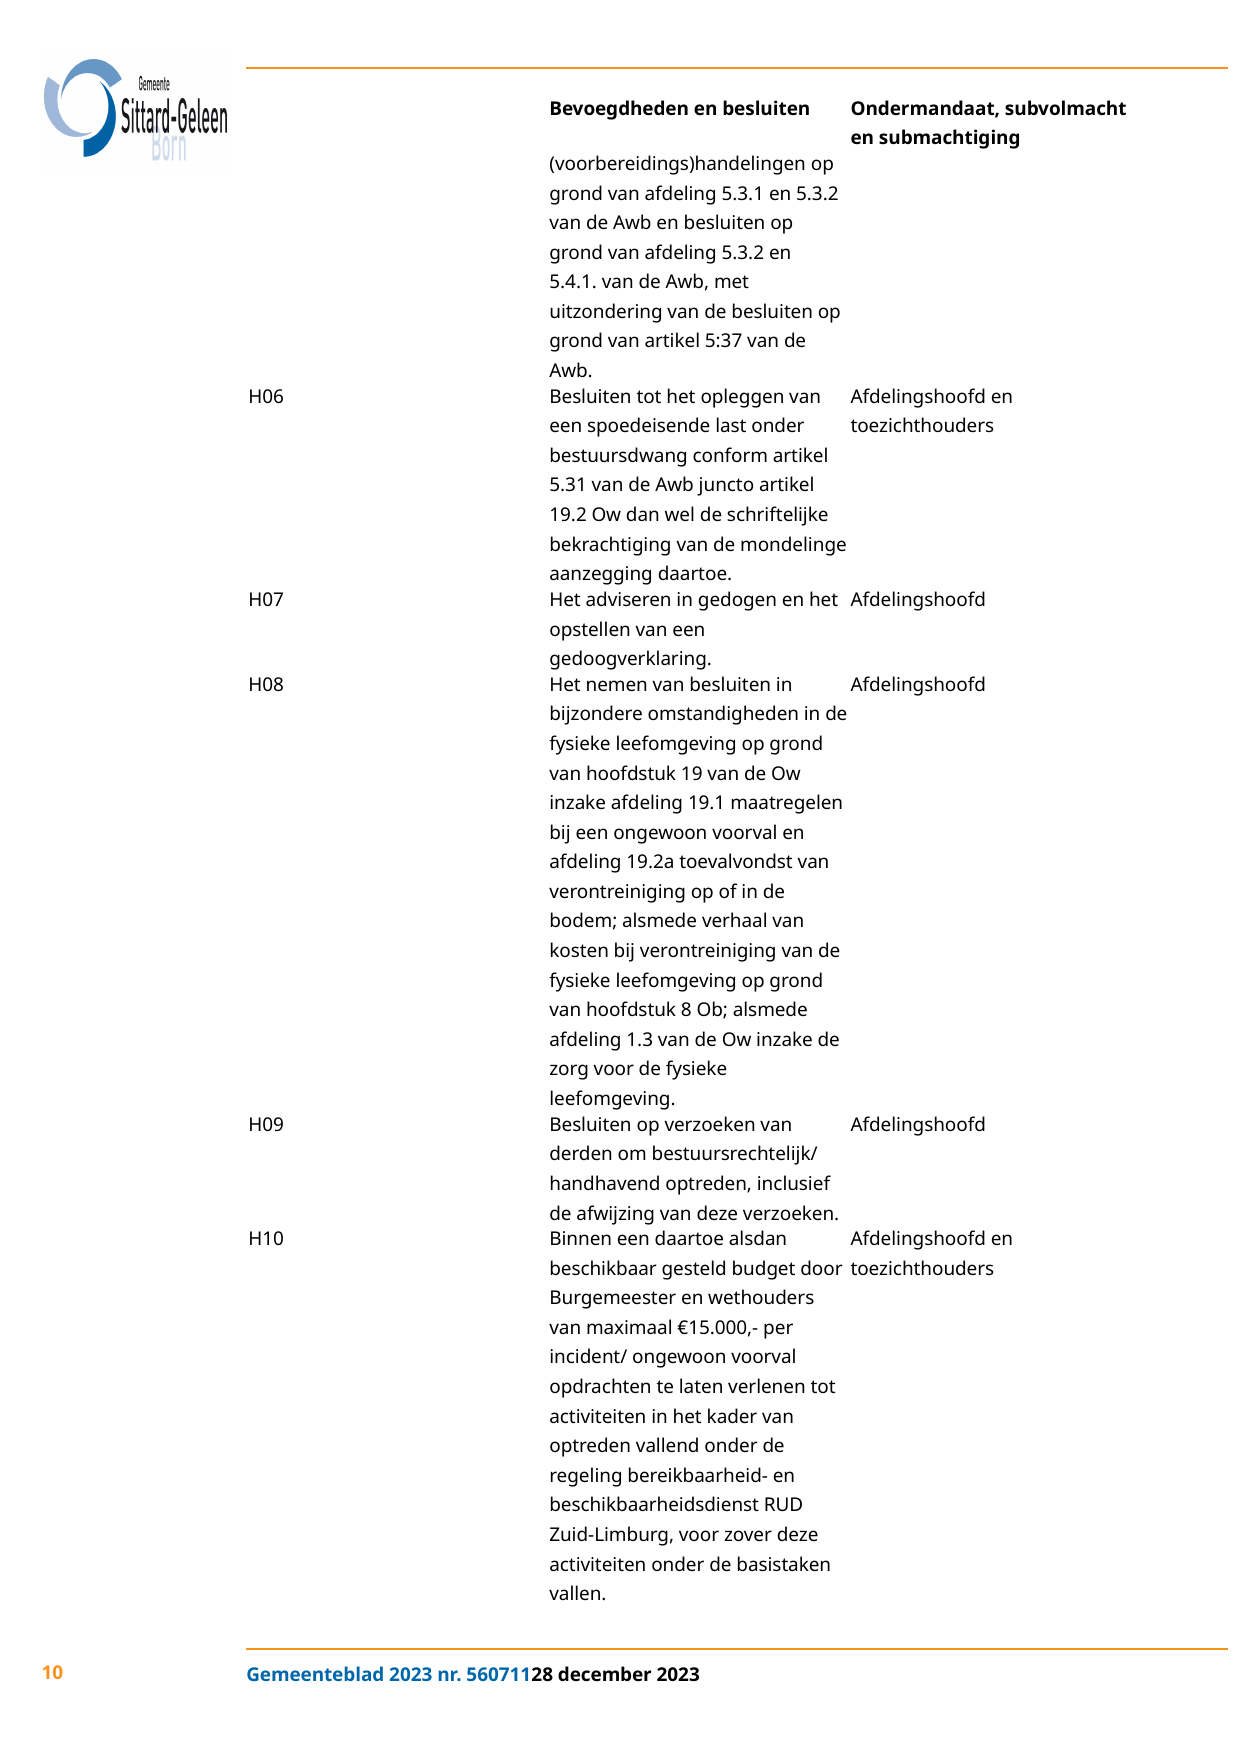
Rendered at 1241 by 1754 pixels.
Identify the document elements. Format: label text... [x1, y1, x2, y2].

table_header [248, 95, 549, 150]
table_cell Het nemen van besluiten in bijzondere omstandigheden in de fysieke leefomgeving op grond van hoofdstuk 19 van de Ow inzake afdeling 19.1 maatregelen bij een ongewoon voorval en afdeling 19.2a toevalvondst van verontreiniging op of in de bodem; alsmede verhaal van kosten bij verontreiniging van de fysieke leefomgeving op grond van hoofdstuk 8 Ob; alsmede afdeling 1.3 van de Ow inzake de zorg voor de fysieke leefomgeving. [549, 671, 850, 1111]
table_header Ondermandaat, subvolmacht en submachtiging [850, 95, 1152, 150]
table_cell Afdelingshoofd [850, 1111, 1152, 1225]
table_cell [248, 150, 549, 383]
table_cell (voorbereidings)handelingen op grond van afdeling 5.3.1 en 5.3.2 van de Awb en besluiten op grond van afdeling 5.3.2 en 5.4.1. van de Awb, met uitzondering van de besluiten op grond van artikel 5:37 van de Awb. [549, 150, 850, 383]
picture [41, 47, 231, 172]
table_cell H08 [248, 671, 549, 1111]
table_header Bevoegdheden en besluiten [549, 95, 850, 150]
table_cell Besluiten op verzoeken van derden om bestuursrechtelijk/ handhavend optreden, inclusief de afwijzing van deze verzoeken. [549, 1111, 850, 1225]
table_cell Afdelingshoofd en toezichthouders [850, 1225, 1152, 1606]
table_cell H06 [248, 383, 549, 586]
table_cell Binnen een daartoe alsdan beschikbaar gesteld budget door Burgemeester en wethouders van maximaal €15.000,- per incident/ ongewoon voorval opdrachten te laten verlenen tot activiteiten in het kader van optreden vallend onder de regeling bereikbaarheid- en beschikbaarheidsdienst RUD Zuid-Limburg, voor zover deze activiteiten onder de basistaken vallen. [549, 1225, 850, 1606]
table_cell Afdelingshoofd [850, 586, 1152, 671]
table_cell Afdelingshoofd [850, 671, 1152, 1111]
table_cell H09 [248, 1111, 549, 1225]
table_cell Het adviseren in gedogen en het opstellen van een gedoogverklaring. [549, 586, 850, 671]
table_cell [850, 150, 1152, 383]
table_cell Afdelingshoofd en toezichthouders [850, 383, 1152, 586]
table_cell H07 [248, 586, 549, 671]
table_cell Besluiten tot het opleggen van een spoedeisende last onder bestuursdwang conform artikel 5.31 van de Awb juncto artikel 19.2 Ow dan wel de schriftelijke bekrachtiging van de mondelinge aanzegging daartoe. [549, 383, 850, 586]
table_cell H10 [248, 1225, 549, 1606]
